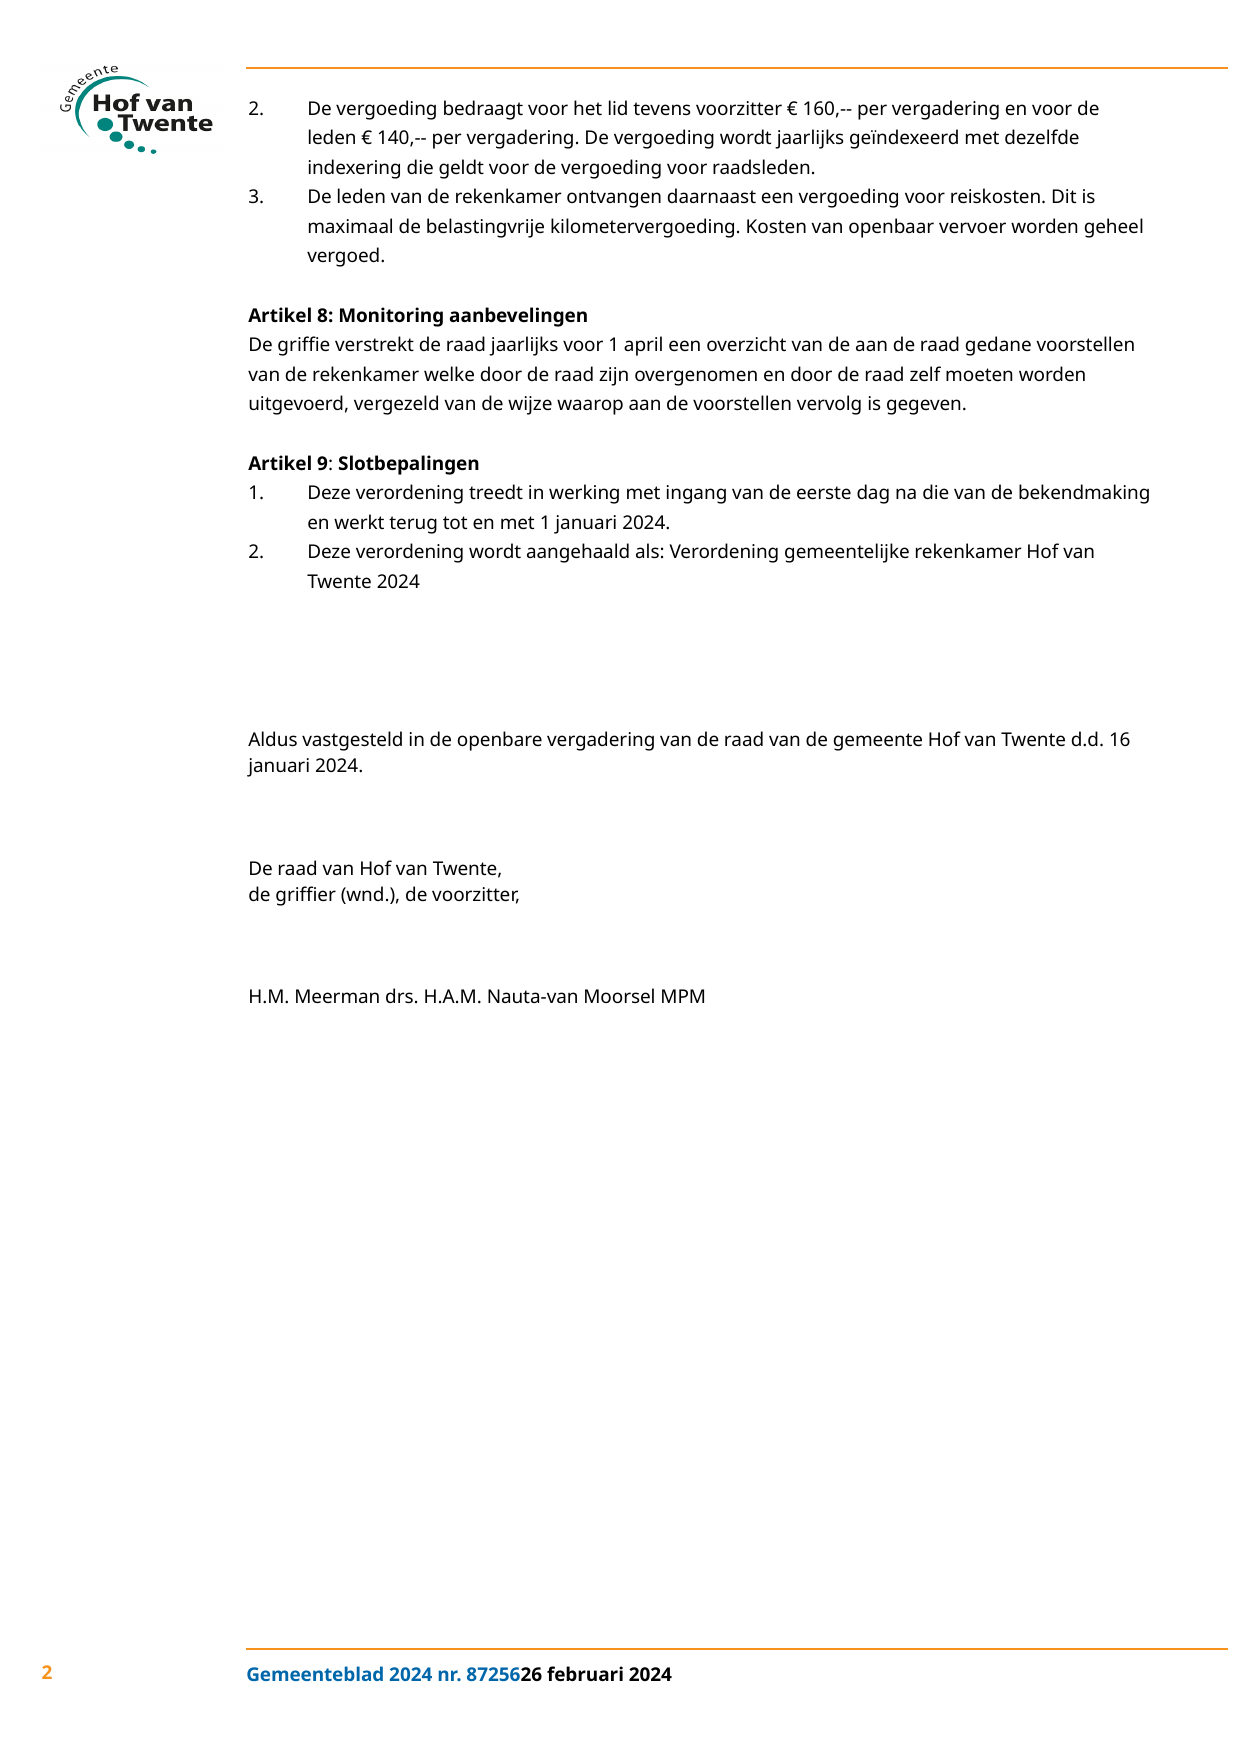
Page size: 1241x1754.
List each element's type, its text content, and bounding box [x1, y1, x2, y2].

text de griffier (wnd.), de voorzitter, [248, 881, 1152, 906]
picture [41, 47, 231, 172]
text De griffie verstrekt de raad jaarlijks voor 1 april een overzicht van de aan de raad gedane voorstellen van de rekenkamer welke door de raad zijn overgenomen en door de raad zelf moeten worden uitgevoerd, vergezeld van de wijze waarop aan de voorstellen vervolg is gegeven. [248, 331, 1152, 416]
text Artikel 9: Slotbepalingen [248, 450, 1152, 476]
text Artikel 8: Monitoring aanbevelingen [248, 302, 1152, 328]
list Deze verordening treedt in werking met ingang van de eerste dag na die van de bekendmaking en werkt terug tot en met 1 januari 2024. [248, 479, 1152, 535]
text H.M. Meerman drs. H.A.M. Nauta-van Moorsel MPM [248, 984, 1152, 1009]
list Deze verordening wordt aangehaald als: Verordening gemeentelijke rekenkamer Hof van Twente 2024 [248, 538, 1152, 594]
list De vergoeding bedraagt voor het lid tevens voorzitter € 160,-- per vergadering en voor de leden € 140,-- per vergadering. De vergoeding wordt jaarlijks geïndexeerd met dezelfde indexering die geldt voor de vergoeding voor raadsleden. [248, 95, 1152, 180]
list De leden van de rekenkamer ontvangen daarnaast een vergoeding voor reiskosten. Dit is maximaal de belastingvrije kilometervergoeding. Kosten van openbaar vervoer worden geheel vergoed. [248, 183, 1152, 268]
text De raad van Hof van Twente, [248, 855, 1152, 881]
text Aldus vastgesteld in de openbare vergadering van de raad van de gemeente Hof van Twente d.d. 16 januari 2024. [248, 726, 1152, 778]
